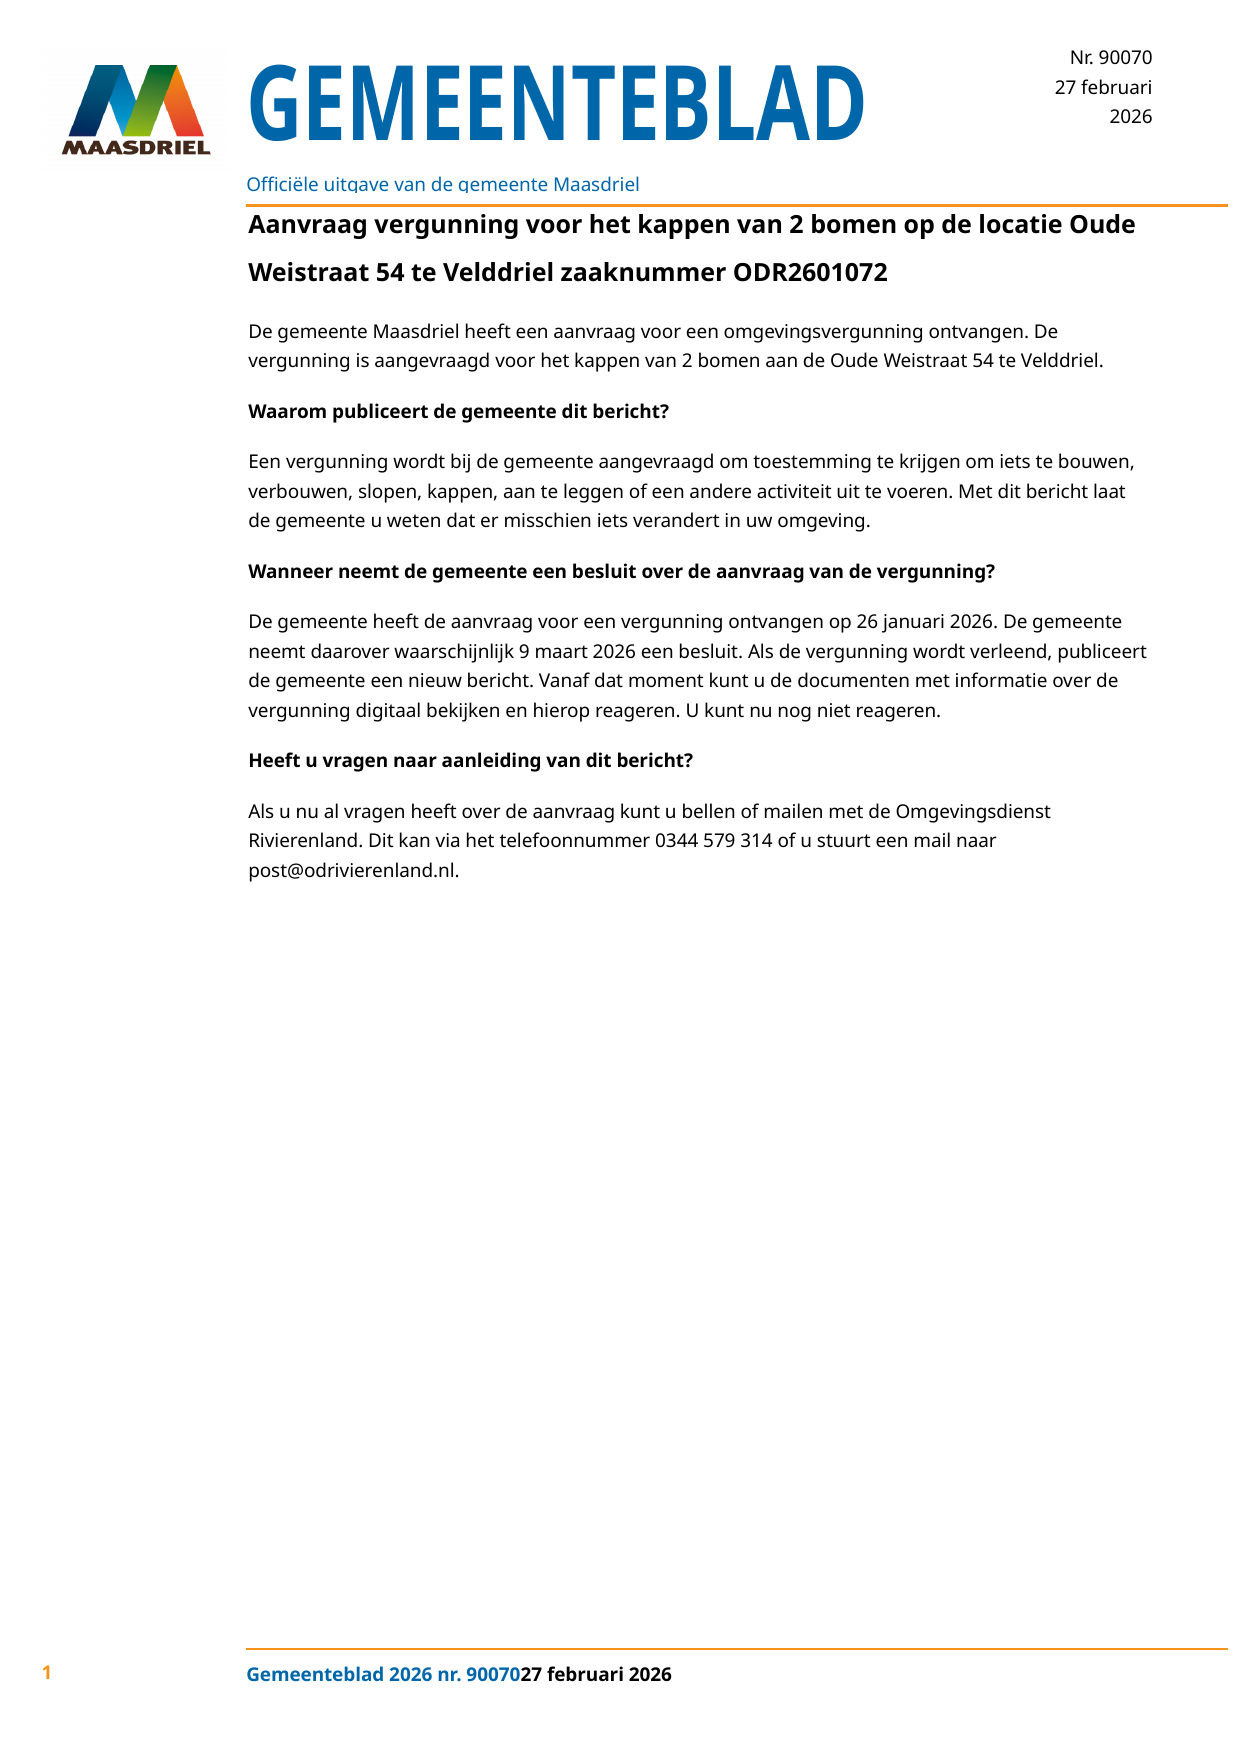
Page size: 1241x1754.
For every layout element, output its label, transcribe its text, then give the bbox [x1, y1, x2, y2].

text Aanvraag vergunning voor het kappen van 2 bomen op de locatie Oude Weistraat 54 te Velddriel zaaknummer ODR2601072 [248, 207, 1152, 288]
text De gemeente heeft de aanvraag voor een vergunning ontvangen op 26 januari 2026. De gemeente neemt daarover waarschijnlijk 9 maart 2026 een besluit. Als de vergunning wordt verleend, publiceert de gemeente een nieuw bericht. Vanaf dat moment kunt u de documenten met informatie over de vergunning digitaal bekijken en hierop reageren. U kunt nu nog niet reageren. [248, 608, 1152, 723]
text Waarom publiceert de gemeente dit bericht? [248, 398, 1152, 424]
text Heeft u vragen naar aanleiding van dit bericht? [248, 747, 1152, 773]
text Een vergunning wordt bij de gemeente aangevraagd om toestemming te krijgen om iets te bouwen, verbouwen, slopen, kappen, aan te leggen of een andere activiteit uit te voeren. Met dit bericht laat de gemeente u weten dat er misschien iets verandert in uw omgeving. [248, 448, 1152, 533]
text Wanneer neemt de gemeente een besluit over de aanvraag van de vergunning? [248, 558, 1152, 584]
text Als u nu al vragen heeft over de aanvraag kunt u bellen of mailen met de Omgevingsdienst Rivierenland. Dit kan via het telefoonnummer 0344 579 314 of u stuurt een mail naar post@odrivierenland.nl. [248, 798, 1152, 883]
picture [41, 47, 231, 172]
text De gemeente Maasdriel heeft een aanvraag voor een omgevingsvergunning ontvangen. De vergunning is aangevraagd voor het kappen van 2 bomen aan de Oude Weistraat 54 te Velddriel. [248, 318, 1152, 373]
